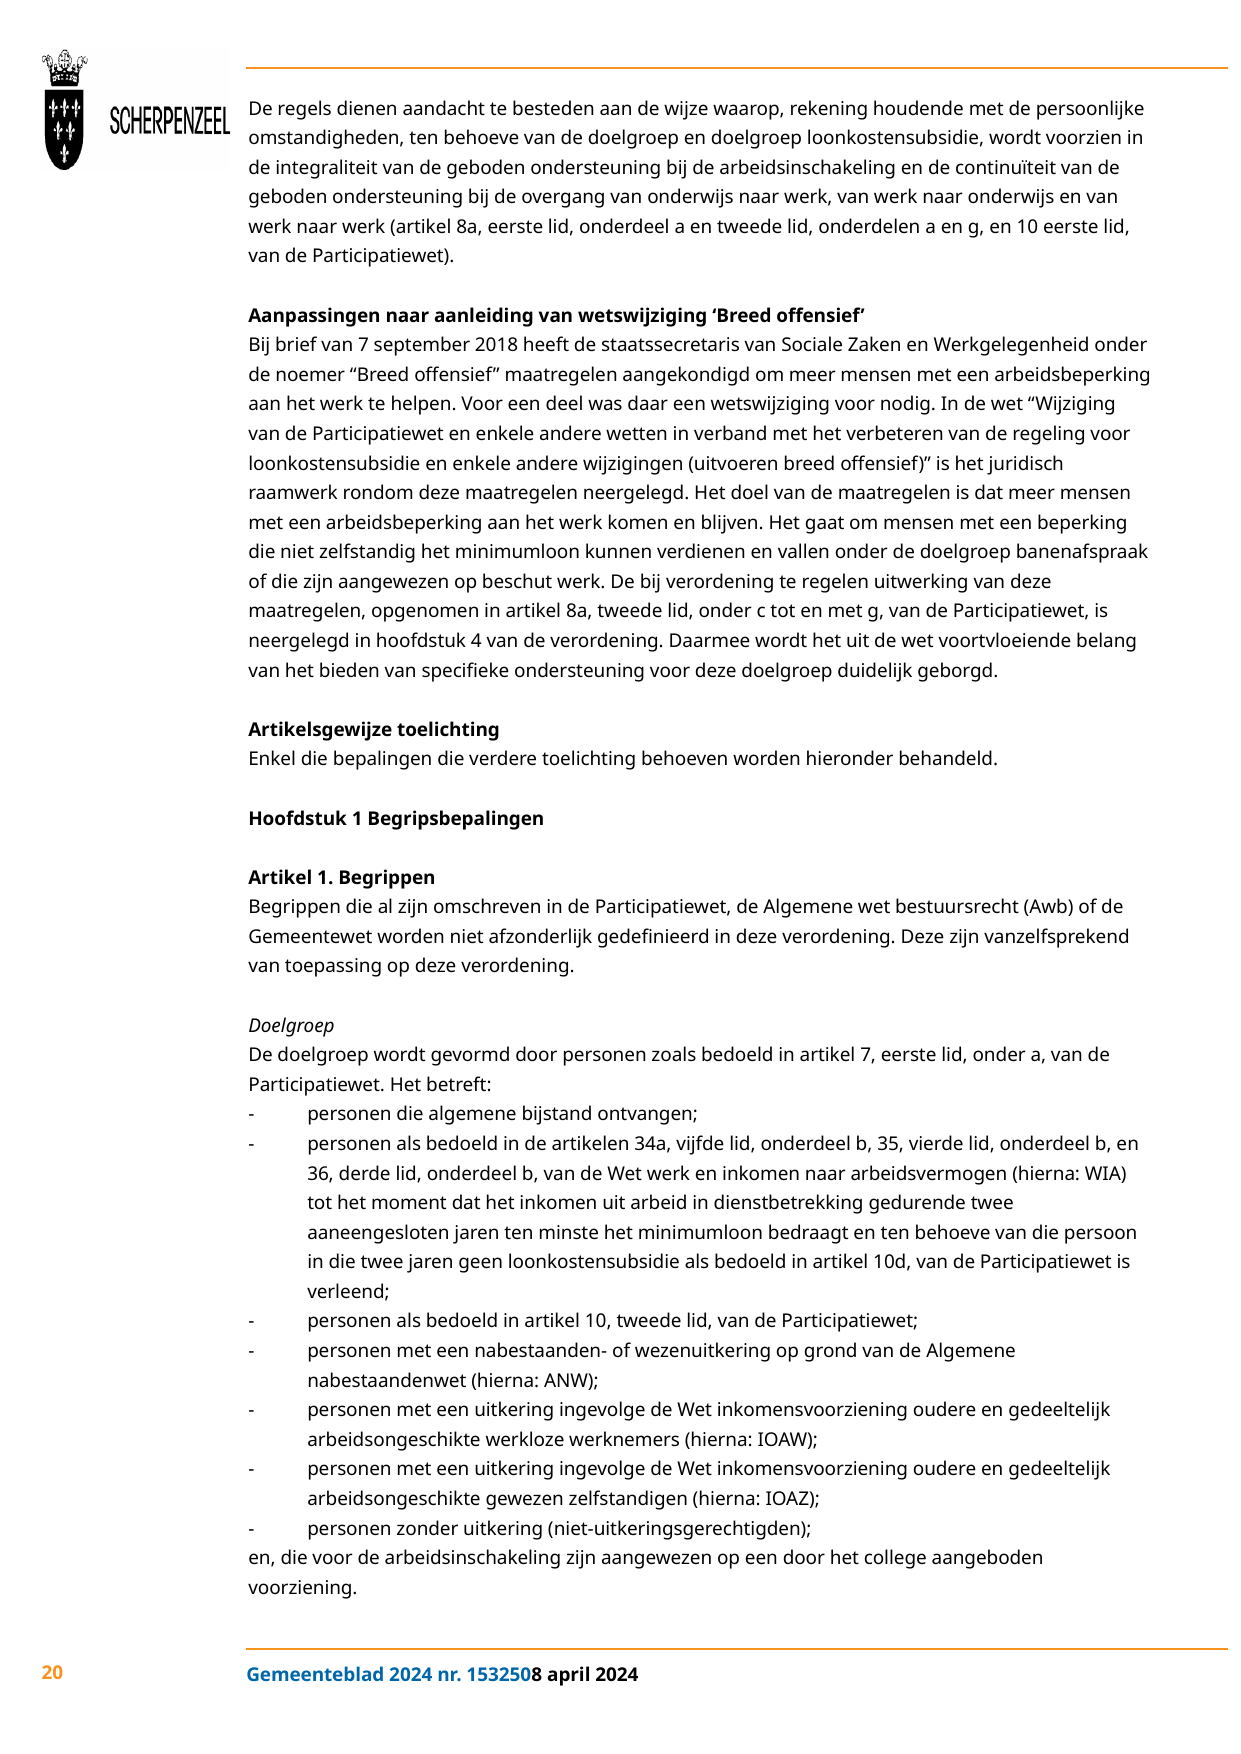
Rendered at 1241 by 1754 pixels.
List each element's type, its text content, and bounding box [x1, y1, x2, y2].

text en, die voor de arbeidsinschakeling zijn aangewezen op een door het college aangeboden voorziening. [248, 1544, 1152, 1600]
picture [41, 47, 231, 172]
list personen met een uitkering ingevolge de Wet inkomensvoorziening oudere en gedeeltelijk arbeidsongeschikte werkloze werknemers (hierna: IOAW); [248, 1396, 1152, 1452]
text De doelgroep wordt gevormd door personen zoals bedoeld in artikel 7, eerste lid, onder a, van de Participatiewet. Het betreft: [248, 1041, 1152, 1097]
text De regels dienen aandacht te besteden aan de wijze waarop, rekening houdende met de persoonlijke omstandigheden, ten behoeve van de doelgroep en doelgroep loonkostensubsidie, wordt voorzien in de integraliteit van de geboden ondersteuning bij de arbeidsinschakeling en de continuïteit van de geboden ondersteuning bij de overgang van onderwijs naar werk, van werk naar onderwijs en van werk naar werk (artikel 8a, eerste lid, onderdeel a en tweede lid, onderdelen a en g, en 10 eerste lid, van de Participatiewet). [248, 95, 1152, 268]
list personen zonder uitkering (niet-uitkeringsgerechtigden); [248, 1515, 1152, 1541]
text Aanpassingen naar aanleiding van wetswijziging ‘Breed offensief’ [248, 302, 1152, 328]
text Artikel 1. Begrippen [248, 864, 1152, 890]
list personen die algemene bijstand ontvangen; [248, 1101, 1152, 1126]
list personen met een nabestaanden- of wezenuitkering op grond van de Algemene nabestaandenwet (hierna: ANW); [248, 1337, 1152, 1393]
list personen met een uitkering ingevolge de Wet inkomensvoorziening oudere en gedeeltelijk arbeidsongeschikte gewezen zelfstandigen (hierna: IOAZ); [248, 1456, 1152, 1511]
text Begrippen die al zijn omschreven in de Participatiewet, de Algemene wet bestuursrecht (Awb) of de Gemeentewet worden niet afzonderlijk gedefinieerd in deze verordening. Deze zijn vanzelfsprekend van toepassing op deze verordening. [248, 893, 1152, 978]
text Doelgroep [248, 1012, 1152, 1038]
text Enkel die bepalingen die verdere toelichting behoeven worden hieronder behandeld. [248, 746, 1152, 771]
text Hoofdstuk 1 Begripsbepalingen [248, 805, 1152, 831]
list personen als bedoeld in de artikelen 34a, vijfde lid, onderdeel b, 35, vierde lid, onderdeel b, en 36, derde lid, onderdeel b, van de Wet werk en inkomen naar arbeidsvermogen (hierna: WIA) tot het moment dat het inkomen uit arbeid in dienstbetrekking gedurende twee aaneengesloten jaren ten minste het minimumloon bedraagt en ten behoeve van die persoon in die twee jaren geen loonkostensubsidie als bedoeld in artikel 10d, van de Participatiewet is verleend; [248, 1130, 1152, 1304]
text Bij brief van 7 september 2018 heeft de staatssecretaris van Sociale Zaken en Werkgelegenheid onder de noemer “Breed offensief” maatregelen aangekondigd om meer mensen met een arbeidsbeperking aan het werk te helpen. Voor een deel was daar een wetswijziging voor nodig. In de wet “Wijziging van de Participatiewet en enkele andere wetten in verband met het verbeteren van de regeling voor loonkostensubsidie en enkele andere wijzigingen (uitvoeren breed offensief)” is het juridisch raamwerk rondom deze maatregelen neergelegd. Het doel van de maatregelen is dat meer mensen met een arbeidsbeperking aan het werk komen en blijven. Het gaat om mensen met een beperking die niet zelfstandig het minimumloon kunnen verdienen en vallen onder de doelgroep banenafspraak of die zijn aangewezen op beschut werk. De bij verordening te regelen uitwerking van deze maatregelen, opgenomen in artikel 8a, tweede lid, onder c tot en met g, van de Participatiewet, is neergelegd in hoofdstuk 4 van de verordening. Daarmee wordt het uit de wet voortvloeiende belang van het bieden van specifieke ondersteuning voor deze doelgroep duidelijk geborgd. [248, 331, 1152, 683]
text Artikelsgewijze toelichting [248, 716, 1152, 742]
list personen als bedoeld in artikel 10, tweede lid, van de Participatiewet; [248, 1308, 1152, 1333]
